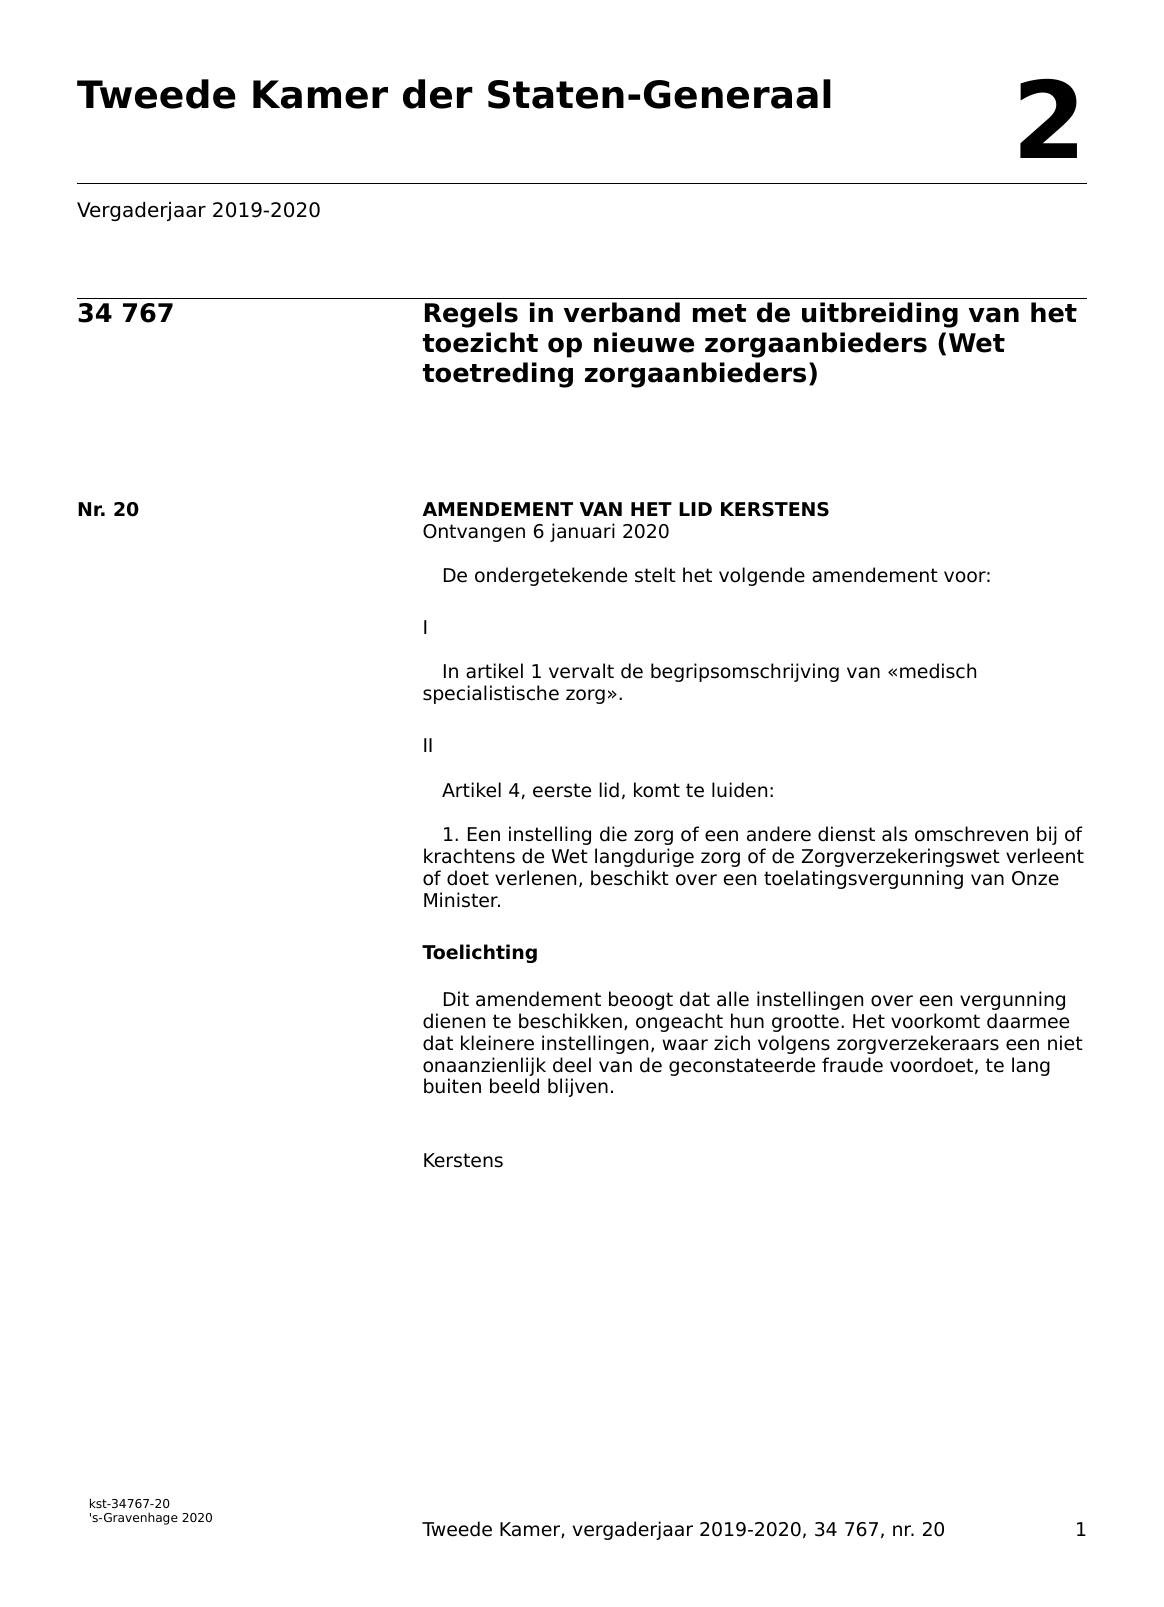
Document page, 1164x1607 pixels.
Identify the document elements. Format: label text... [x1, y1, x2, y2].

text Artikel 4, eerste lid, komt te luiden: [422, 779, 1087, 801]
subtitle 34 767 Regels in verband met de uitbreiding van het toezicht op nieuwe zorgaanbieders (Wet toetreding zorgaanbieders) [77, 299, 1087, 388]
text 's-Gravenhage 2020 [88, 1511, 323, 1525]
subtitle Toelichting [422, 942, 1087, 963]
table_header 2 [886, 59, 1087, 183]
subtitle II [422, 735, 1087, 757]
text 1. Een instelling die zorg of een andere dienst als omschreven bij of krachtens de Wet langdurige zorg of de Zorgverzekeringswet verleent of doet verlenen, beschikt over een toelatingsvergunning van Onze Minister. [422, 824, 1087, 912]
text kst-34767-20 [88, 1497, 323, 1511]
text Ontvangen 6 januari 2020 [422, 521, 1087, 543]
text In artikel 1 vervalt de begripsomschrijving van «medisch specialistische zorg». [422, 661, 1087, 705]
text Dit amendement beoogt dat alle instellingen over een vergunning dienen te beschikken, ongeacht hun grootte. Het voorkomt daarmee dat kleinere instellingen, waar zich volgens zorgverzekeraars een niet onaanzienlijk deel van de geconstateerde fraude voordoet, te lang buiten beeld blijven. [422, 988, 1087, 1098]
subtitle Nr. 20 AMENDEMENT VAN HET LID KERSTENS [77, 499, 1087, 521]
table_header Tweede Kamer der Staten-Generaal [77, 59, 886, 183]
text De ondergetekende stelt het volgende amendement voor: [422, 565, 1087, 587]
text Kerstens [422, 1128, 1087, 1172]
subtitle I [422, 617, 1087, 639]
table_cell Vergaderjaar 2019-2020 [77, 184, 1087, 298]
